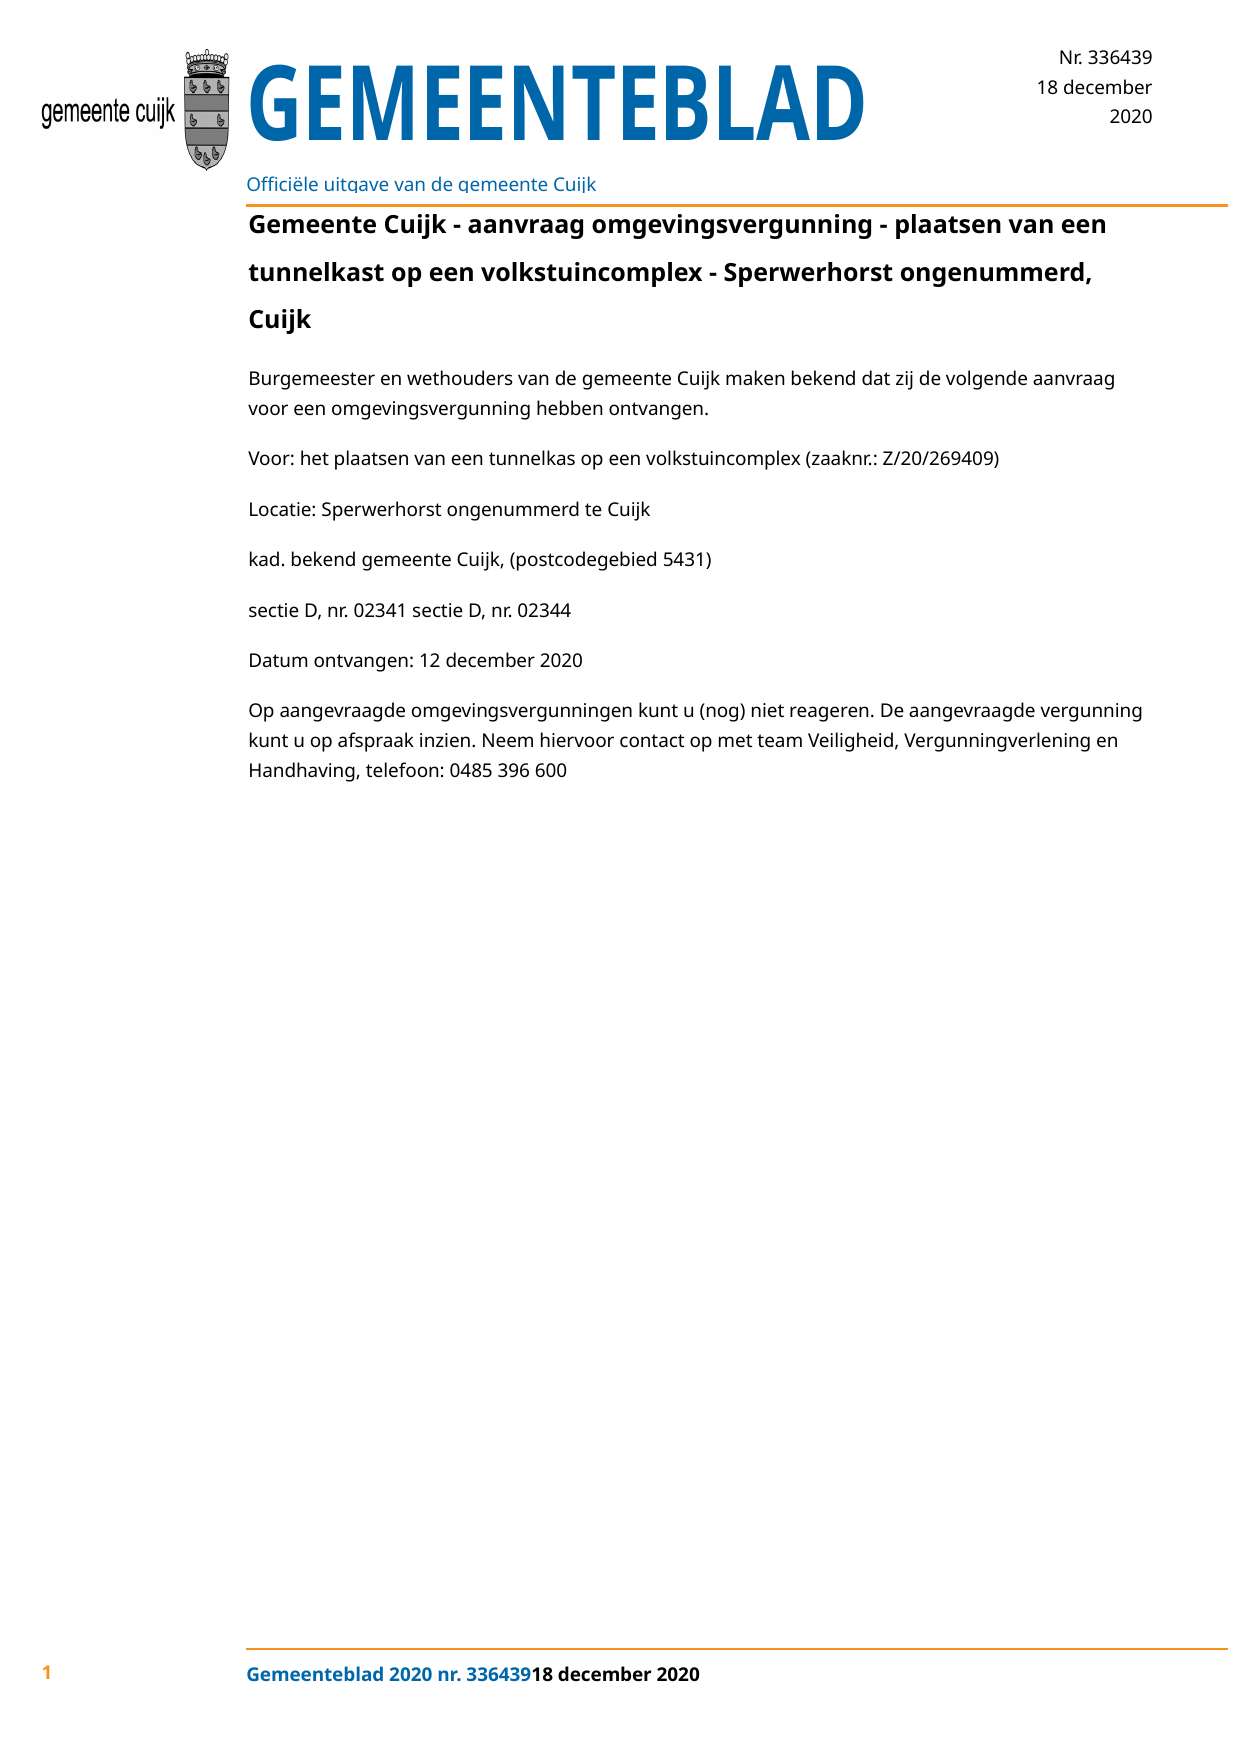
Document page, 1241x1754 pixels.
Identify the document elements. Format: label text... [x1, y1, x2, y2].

text Datum ontvangen: 12 december 2020 [248, 647, 1152, 673]
text Locatie: Sperwerhorst ongenummerd te Cuijk [248, 496, 1152, 522]
text Gemeente Cuijk - aanvraag omgevingsvergunning - plaatsen van een tunnelkast op een volkstuincomplex - Sperwerhorst ongenummerd, Cuijk [248, 207, 1152, 336]
text Voor: het plaatsen van een tunnelkas op een volkstuincomplex (zaaknr.: Z/20/269409) [248, 446, 1152, 471]
text kad. bekend gemeente Cuijk, (postcodegebied 5431) [248, 546, 1152, 572]
text Op aangevraagde omgevingsvergunningen kunt u (nog) niet reageren. De aangevraagde vergunning kunt u op afspraak inzien. Neem hiervoor contact op met team Veiligheid, Vergunningverlening en Handhaving, telefoon: 0485 396 600 [248, 698, 1152, 782]
text Burgemeester en wethouders van de gemeente Cuijk maken bekend dat zij de volgende aanvraag voor een omgevingsvergunning hebben ontvangen. [248, 366, 1152, 421]
picture [41, 47, 231, 172]
text sectie D, nr. 02341 sectie D, nr. 02344 [248, 597, 1152, 622]
